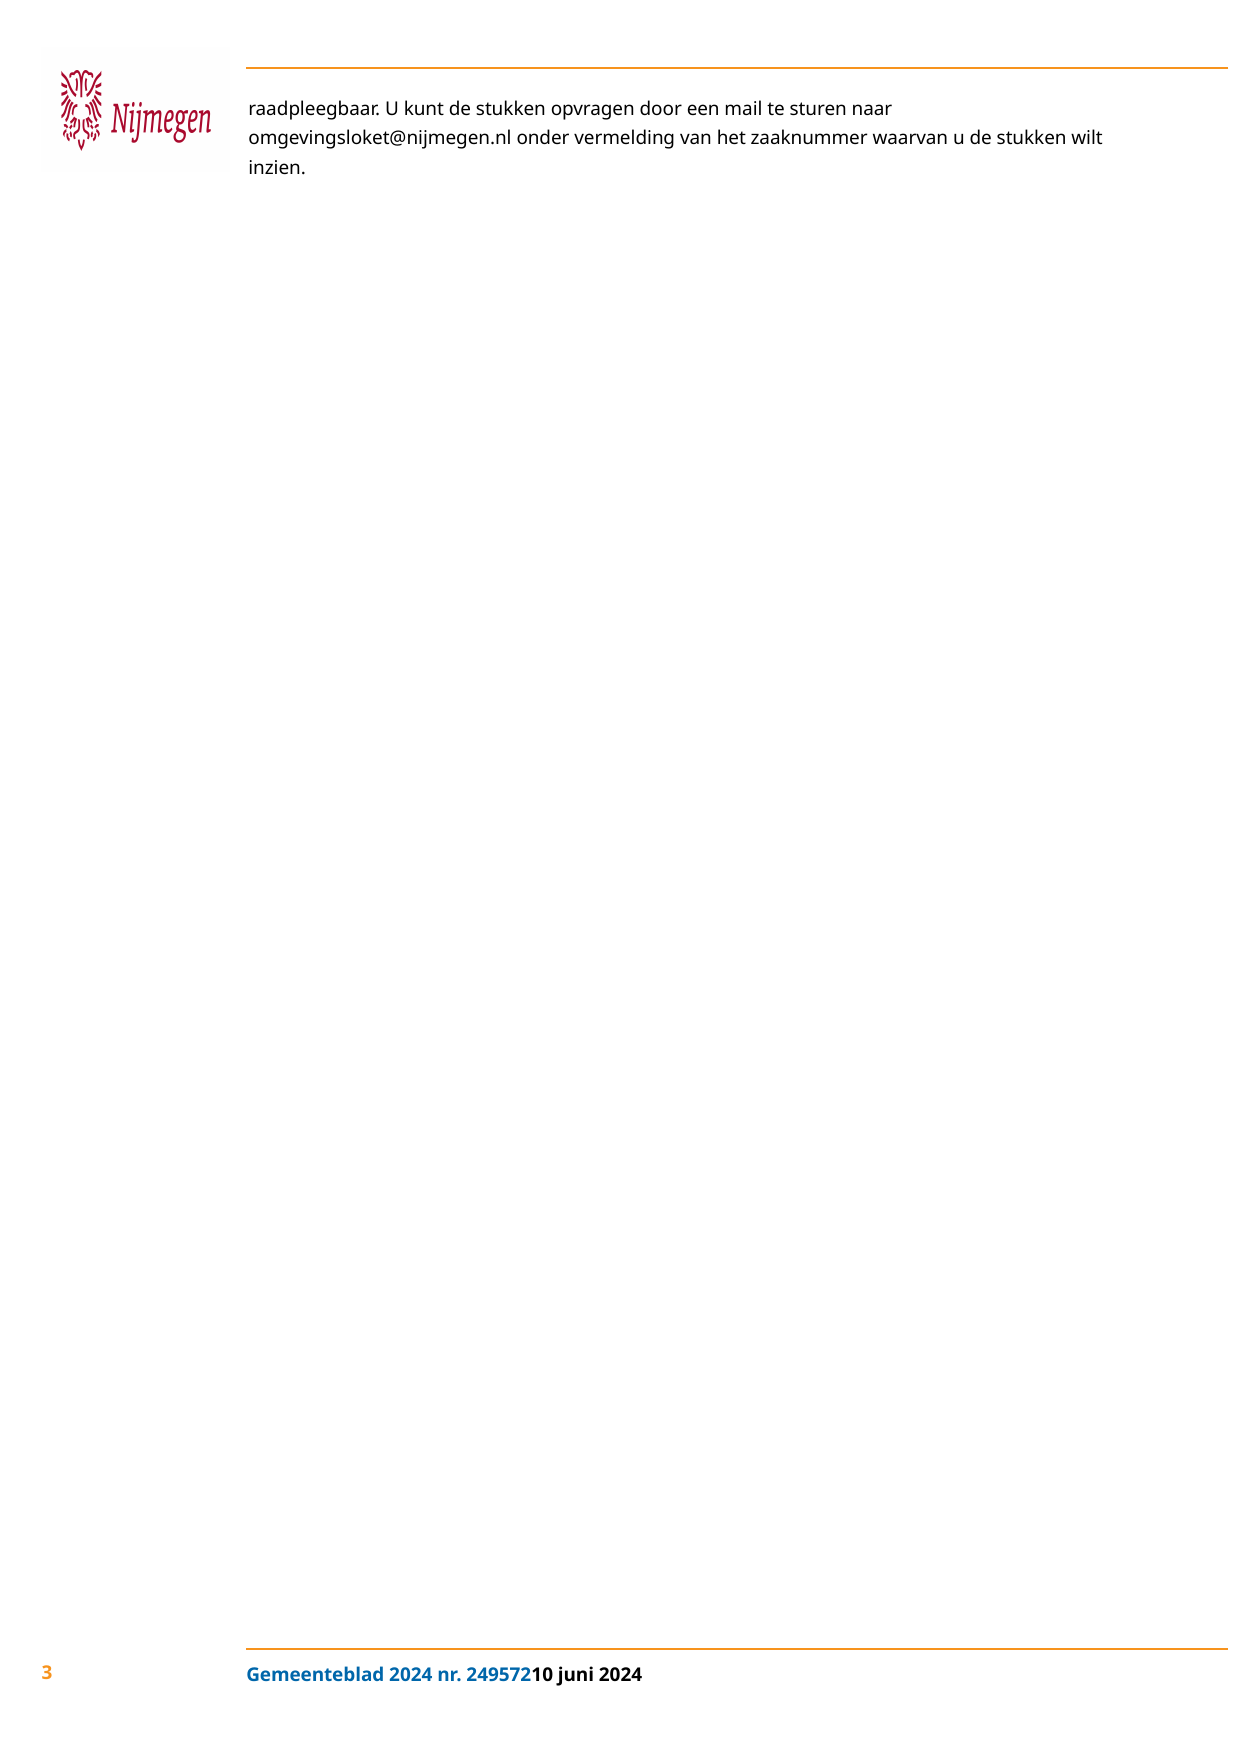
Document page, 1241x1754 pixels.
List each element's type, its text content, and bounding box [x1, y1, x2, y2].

text raadpleegbaar. U kunt de stukken opvragen door een mail te sturen naar omgevingsloket@nijmegen.nl onder vermelding van het zaaknummer waarvan u de stukken wilt inzien. [248, 95, 1152, 180]
picture [41, 47, 231, 172]
